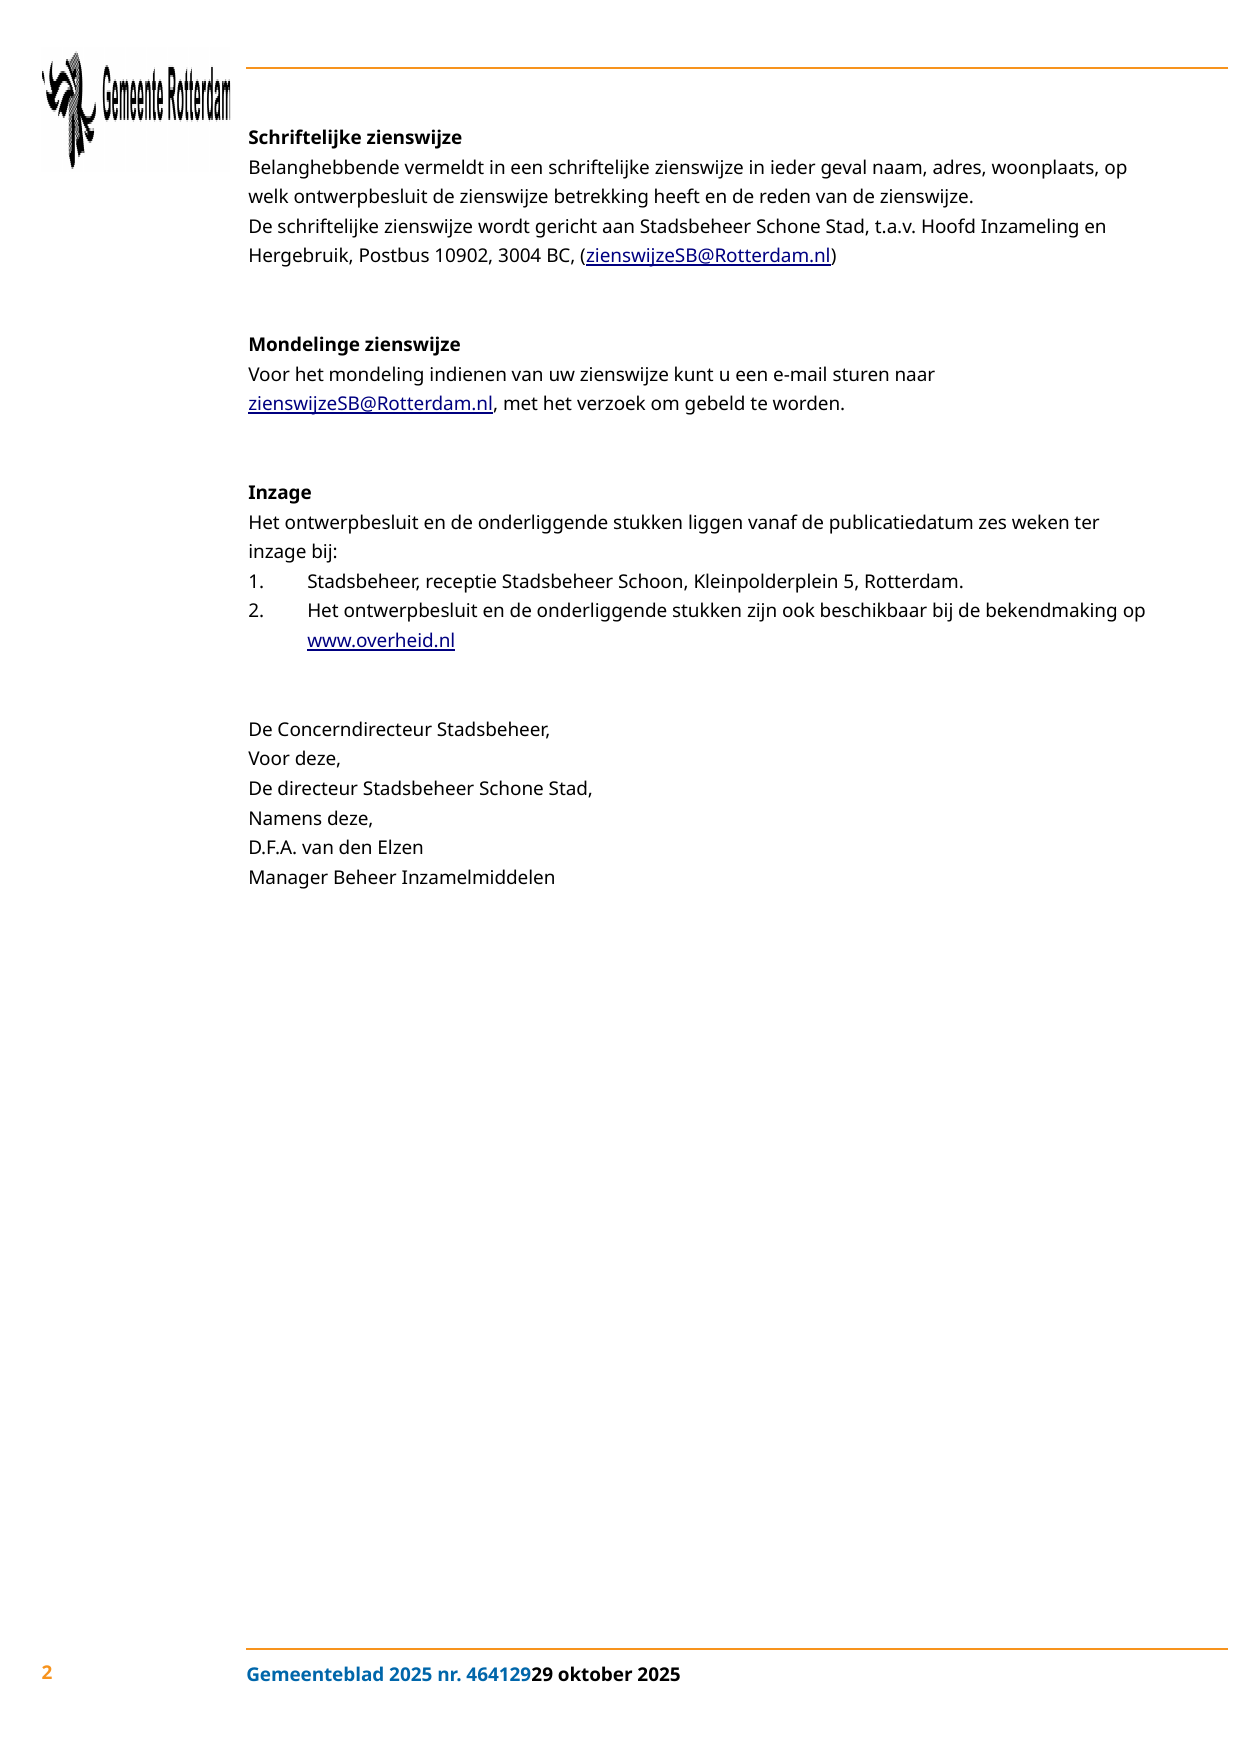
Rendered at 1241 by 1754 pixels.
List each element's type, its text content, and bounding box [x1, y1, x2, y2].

picture [41, 47, 231, 172]
text Namens deze, [248, 805, 1152, 831]
text D.F.A. van den Elzen [248, 834, 1152, 860]
text Inzage [248, 479, 1152, 505]
text Voor deze, [248, 746, 1152, 771]
text De schriftelijke zienswijze wordt gericht aan Stadsbeheer Schone Stad, t.a.v. Hoofd Inzameling en Hergebruik, Postbus 10902, 3004 BC, (zienswijzeSB@Rotterdam.nl) [248, 213, 1152, 268]
list Stadsbeheer, receptie Stadsbeheer Schoon, Kleinpolderplein 5, Rotterdam. [248, 568, 1152, 594]
text Belanghebbende vermeldt in een schriftelijke zienswijze in ieder geval naam, adres, woonplaats, op welk ontwerpbesluit de zienswijze betrekking heeft en de reden van de zienswijze. [248, 154, 1152, 209]
list Het ontwerpbesluit en de onderliggende stukken zijn ook beschikbaar bij de bekendmaking op www.overheid.nl [248, 598, 1152, 653]
text Mondelinge zienswijze [248, 331, 1152, 357]
text De Concerndirecteur Stadsbeheer, [248, 716, 1152, 742]
text Voor het mondeling indienen van uw zienswijze kunt u een e-mail sturen naar zienswijzeSB@Rotterdam.nl, met het verzoek om gebeld te worden. [248, 361, 1152, 416]
text Manager Beheer Inzamelmiddelen [248, 864, 1152, 890]
text De directeur Stadsbeheer Schone Stad, [248, 775, 1152, 801]
text Het ontwerpbesluit en de onderliggende stukken liggen vanaf de publicatiedatum zes weken ter inzage bij: [248, 509, 1152, 564]
text Schriftelijke zienswijze [248, 124, 1152, 150]
